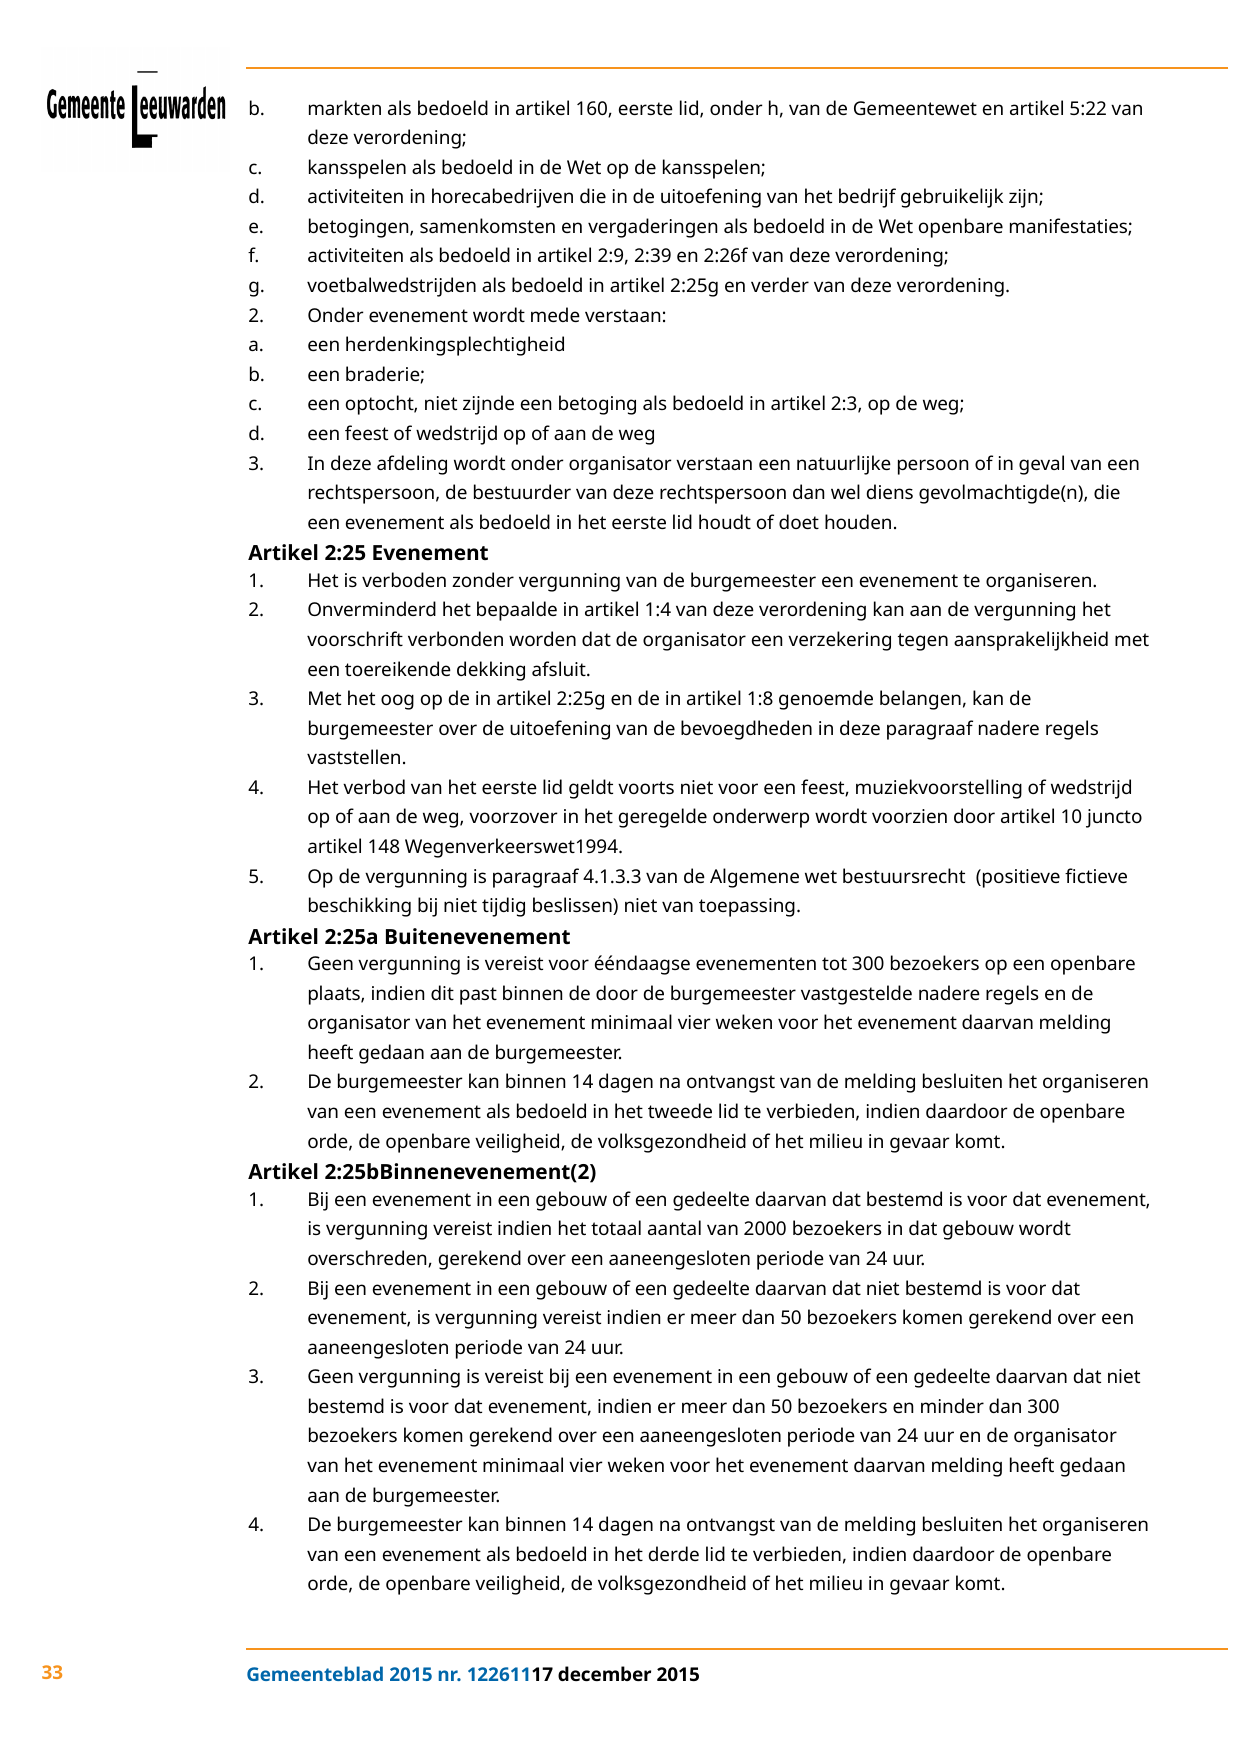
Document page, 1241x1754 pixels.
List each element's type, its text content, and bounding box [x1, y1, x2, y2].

list De burgemeester kan binnen 14 dagen na ontvangst van de melding besluiten het organiseren van een evenement als bedoeld in het tweede lid te verbieden, indien daardoor de openbare orde, de openbare veiligheid, de volksgezondheid of het milieu in gevaar komt. [248, 1069, 1152, 1154]
list Het is verboden zonder vergunning van de burgemeester een evenement te organiseren. [248, 567, 1152, 593]
list Bij een evenement in een gebouw of een gedeelte daarvan dat niet bestemd is voor dat evenement, is vergunning vereist indien er meer dan 50 bezoekers komen gerekend over een aaneengesloten periode van 24 uur. [248, 1275, 1152, 1359]
text Artikel 2:25a Buitenevenement [248, 922, 1152, 950]
list betogingen, samenkomsten en vergaderingen als bedoeld in de Wet openbare manifestaties; [248, 213, 1152, 239]
list Geen vergunning is vereist voor ééndaagse evenementen tot 300 bezoekers op een openbare plaats, indien dit past binnen de door de burgemeester vastgestelde nadere regels en de organisator van het evenement minimaal vier weken voor het evenement daarvan melding heeft gedaan aan de burgemeester. [248, 950, 1152, 1065]
list Op de vergunning is paragraaf 4.1.3.3 van de Algemene wet bestuursrecht (positieve fictieve beschikking bij niet tijdig beslissen) niet van toepassing. [248, 863, 1152, 918]
list Onder evenement wordt mede verstaan: [248, 302, 1152, 328]
list Bij een evenement in een gebouw of een gedeelte daarvan dat bestemd is voor dat evenement, is vergunning vereist indien het totaal aantal van 2000 bezoekers in dat gebouw wordt overschreden, gerekend over een aaneengesloten periode van 24 uur. [248, 1186, 1152, 1271]
list voetbalwedstrijden als bedoeld in artikel 2:25g en verder van deze verordening. [248, 272, 1152, 298]
picture [41, 47, 231, 172]
list een feest of wedstrijd op of aan de weg [248, 420, 1152, 446]
text Artikel 2:25bBinnenevenement(2) [248, 1157, 1152, 1186]
list een herdenkingsplechtigheid [248, 331, 1152, 357]
list kansspelen als bedoeld in de Wet op de kansspelen; [248, 154, 1152, 180]
list Met het oog op de in artikel 2:25g en de in artikel 1:8 genoemde belangen, kan de burgemeester over de uitoefening van de bevoegdheden in deze paragraaf nadere regels vaststellen. [248, 685, 1152, 770]
text Artikel 2:25 Evenement [248, 538, 1152, 567]
list een braderie; [248, 361, 1152, 387]
list markten als bedoeld in artikel 160, eerste lid, onder h, van de Gemeentewet en artikel 5:22 van deze verordening; [248, 95, 1152, 150]
list Geen vergunning is vereist bij een evenement in een gebouw of een gedeelte daarvan dat niet bestemd is voor dat evenement, indien er meer dan 50 bezoekers en minder dan 300 bezoekers komen gerekend over een aaneengesloten periode van 24 uur en de organisator van het evenement minimaal vier weken voor het evenement daarvan melding heeft gedaan aan de burgemeester. [248, 1363, 1152, 1507]
list activiteiten in horecabedrijven die in de uitoefening van het bedrijf gebruikelijk zijn; [248, 183, 1152, 209]
list een optocht, niet zijnde een betoging als bedoeld in artikel 2:3, op de weg; [248, 391, 1152, 416]
list Het verbod van het eerste lid geldt voorts niet voor een feest, muziekvoorstelling of wedstrijd op of aan de weg, voorzover in het geregelde onderwerp wordt voorzien door artikel 10 juncto artikel 148 Wegenverkeerswet1994. [248, 774, 1152, 859]
list activiteiten als bedoeld in artikel 2:9, 2:39 en 2:26f van deze verordening; [248, 243, 1152, 268]
list De burgemeester kan binnen 14 dagen na ontvangst van de melding besluiten het organiseren van een evenement als bedoeld in het derde lid te verbieden, indien daardoor de openbare orde, de openbare veiligheid, de volksgezondheid of het milieu in gevaar komt. [248, 1511, 1152, 1596]
list In deze afdeling wordt onder organisator verstaan een natuurlijke persoon of in geval van een rechtspersoon, de bestuurder van deze rechtspersoon dan wel diens gevolmachtigde(n), die een evenement als bedoeld in het eerste lid houdt of doet houden. [248, 450, 1152, 535]
list Onverminderd het bepaalde in artikel 1:4 van deze verordening kan aan de vergunning het voorschrift verbonden worden dat de organisator een verzekering tegen aansprakelijkheid met een toereikende dekking afsluit. [248, 597, 1152, 681]
